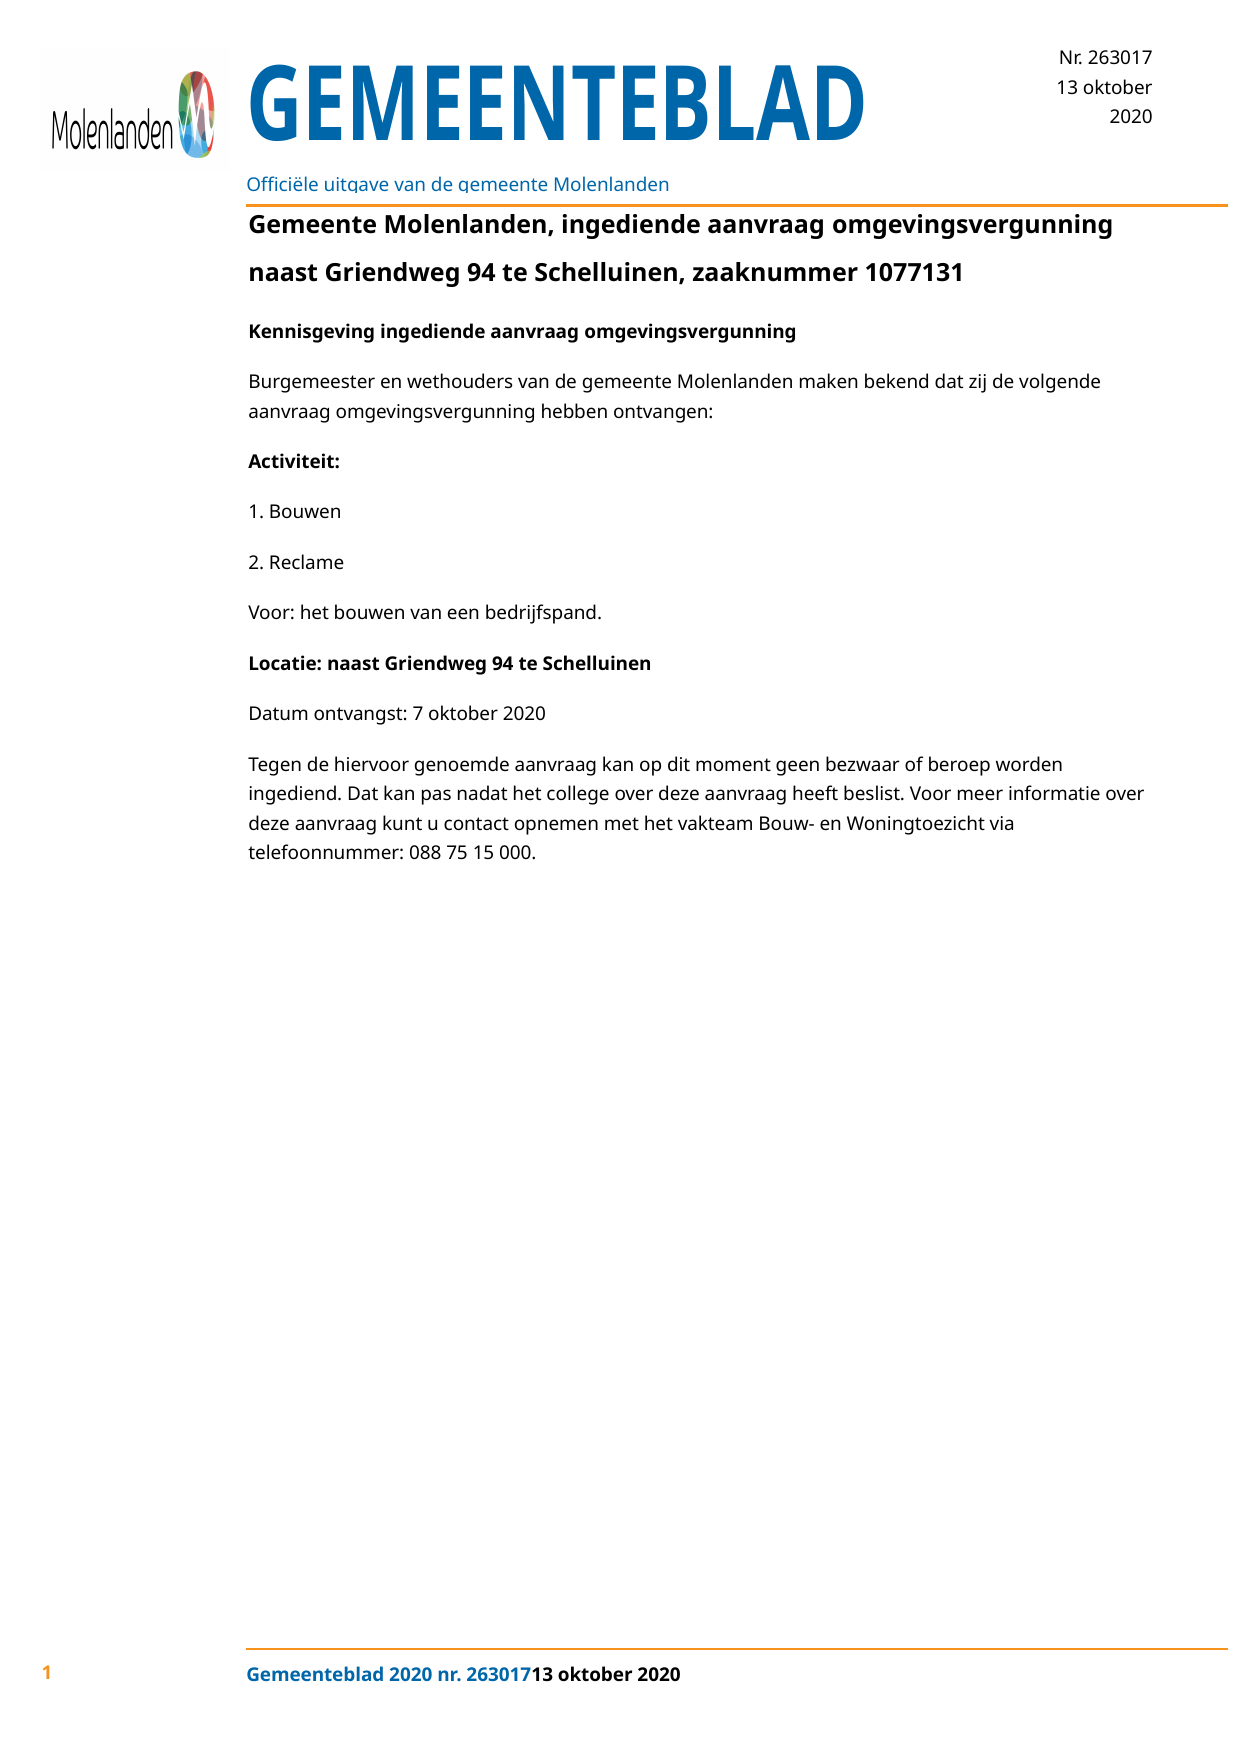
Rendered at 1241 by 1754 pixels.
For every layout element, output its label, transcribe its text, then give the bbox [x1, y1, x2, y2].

text Tegen de hiervoor genoemde aanvraag kan op dit moment geen bezwaar of beroep worden ingediend. Dat kan pas nadat het college over deze aanvraag heeft beslist. Voor meer informatie over deze aanvraag kunt u contact opnemen met het vakteam Bouw- en Woningtoezicht via telefoonnummer: 088 75 15 000. [248, 751, 1152, 865]
text Activiteit: [248, 448, 1152, 474]
picture [41, 47, 231, 172]
text 2. Reclame [248, 549, 1152, 575]
text Gemeente Molenlanden, ingediende aanvraag omgevingsvergunning naast Griendweg 94 te Schelluinen, zaaknummer 1077131 [248, 207, 1152, 288]
text Datum ontvangst: 7 oktober 2020 [248, 700, 1152, 726]
text 1. Bouwen [248, 499, 1152, 524]
text Kennisgeving ingediende aanvraag omgevingsvergunning [248, 318, 1152, 344]
text Locatie: naast Griendweg 94 te Schelluinen [248, 650, 1152, 676]
text Voor: het bouwen van een bedrijfspand. [248, 599, 1152, 625]
text Burgemeester en wethouders van de gemeente Molenlanden maken bekend dat zij de volgende aanvraag omgevingsvergunning hebben ontvangen: [248, 368, 1152, 424]
